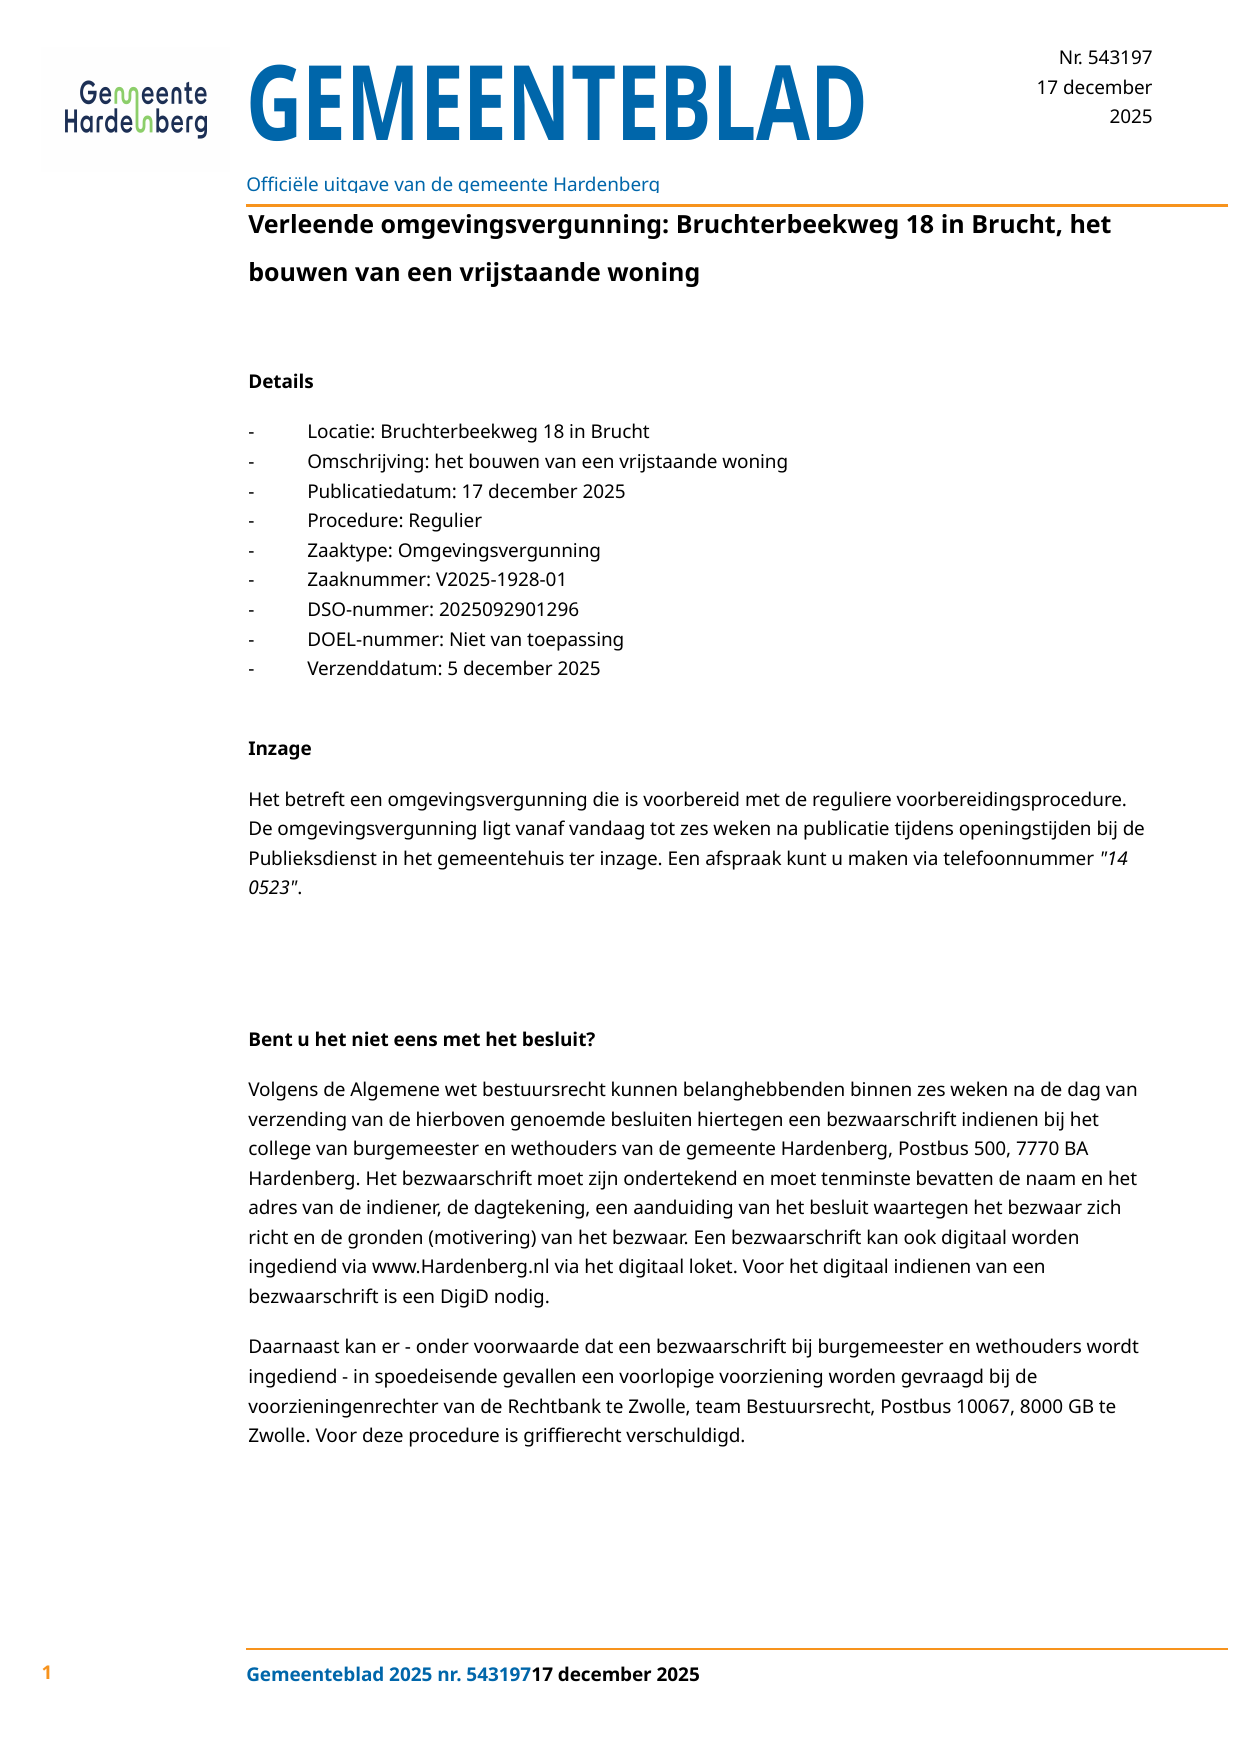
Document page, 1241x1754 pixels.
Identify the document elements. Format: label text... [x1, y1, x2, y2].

text Het betreft een omgevingsvergunning die is voorbereid met de reguliere voorbereidingsprocedure. De omgevingsvergunning ligt vanaf vandaag tot zes weken na publicatie tijdens openingstijden bij de Publieksdienst in het gemeentehuis ter inzage. Een afspraak kunt u maken via telefoonnummer "14 0523". [248, 786, 1152, 900]
list DSO-nummer: 2025092901296 [248, 596, 1152, 622]
list Locatie: Bruchterbeekweg 18 in Brucht [248, 419, 1152, 444]
picture [41, 47, 231, 172]
list DOEL-nummer: Niet van toepassing [248, 626, 1152, 652]
list Publicatiedatum: 17 december 2025 [248, 478, 1152, 504]
list Zaaktype: Omgevingsvergunning [248, 537, 1152, 563]
text Daarnaast kan er - onder voorwaarde dat een bezwaarschrift bij burgemeester en wethouders wordt ingediend - in spoedeisende gevallen een voorlopige voorziening worden gevraagd bij de voorzieningenrechter van de Rechtbank te Zwolle, team Bestuursrecht, Postbus 10067, 8000 GB te Zwolle. Voor deze procedure is griffierecht verschuldigd. [248, 1334, 1152, 1448]
list Verzenddatum: 5 december 2025 [248, 655, 1152, 681]
text Details [248, 368, 1152, 394]
text Inzage [248, 735, 1152, 761]
text Volgens de Algemene wet bestuursrecht kunnen belanghebbenden binnen zes weken na de dag van verzending van de hierboven genoemde besluiten hiertegen een bezwaarschrift indienen bij het college van burgemeester en wethouders van de gemeente Hardenberg, Postbus 500, 7770 BA Hardenberg. Het bezwaarschrift moet zijn ondertekend en moet tenminste bevatten de naam en het adres van de indiener, de dagtekening, een aanduiding van het besluit waartegen het bezwaar zich richt en de gronden (motivering) van het bezwaar. Een bezwaarschrift kan ook digitaal worden ingediend via www.Hardenberg.nl via het digitaal loket. Voor het digitaal indienen van een bezwaarschrift is een DigiD nodig. [248, 1076, 1152, 1309]
list Omschrijving: het bouwen van een vrijstaande woning [248, 448, 1152, 474]
list Procedure: Regulier [248, 507, 1152, 533]
text Bent u het niet eens met het besluit? [248, 1026, 1152, 1052]
list Zaaknummer: V2025-1928-01 [248, 567, 1152, 592]
text Verleende omgevingsvergunning: Bruchterbeekweg 18 in Brucht, het bouwen van een vrijstaande woning [248, 207, 1152, 288]
